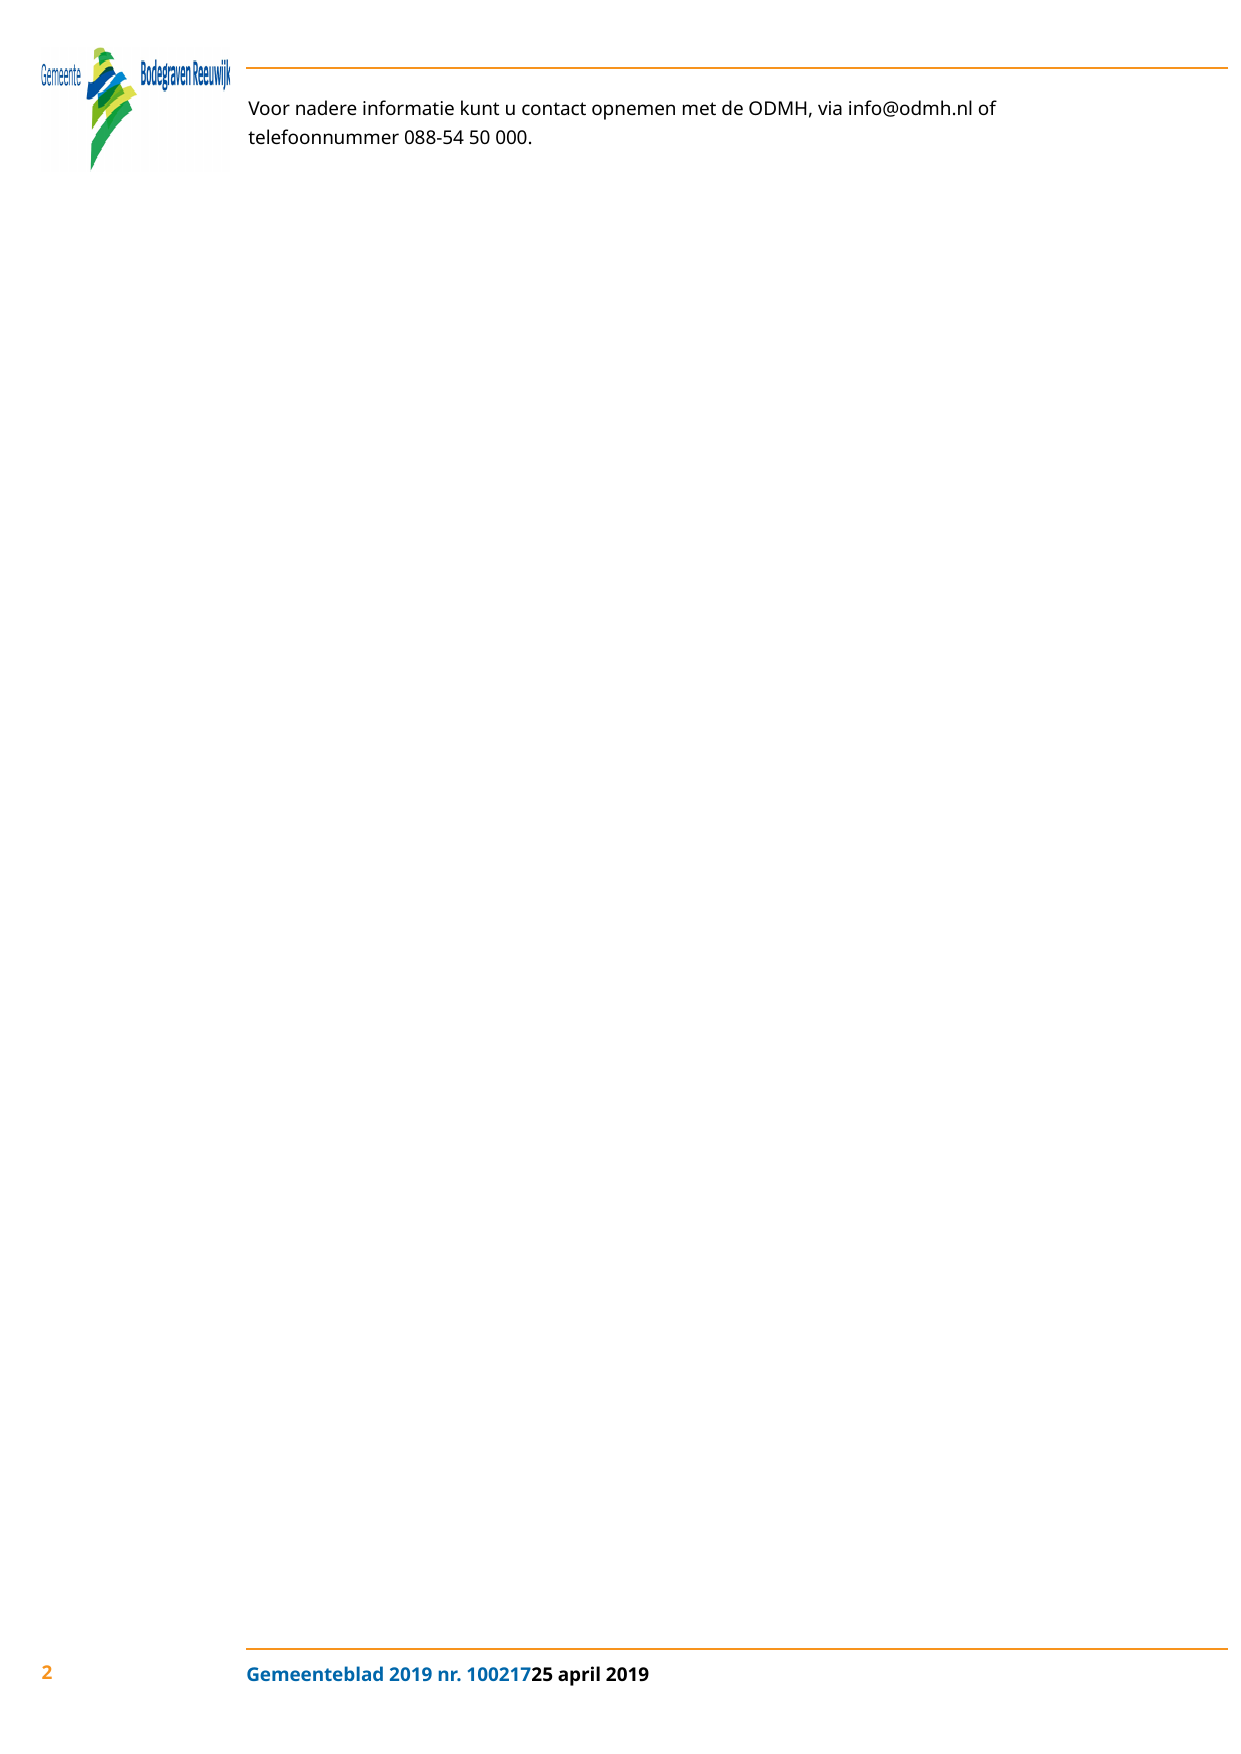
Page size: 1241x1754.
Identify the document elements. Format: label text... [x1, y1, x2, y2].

text Voor nadere informatie kunt u contact opnemen met de ODMH, via info@odmh.nl of telefoonnummer 088-54 50 000. [248, 95, 1152, 150]
picture [41, 47, 231, 172]
